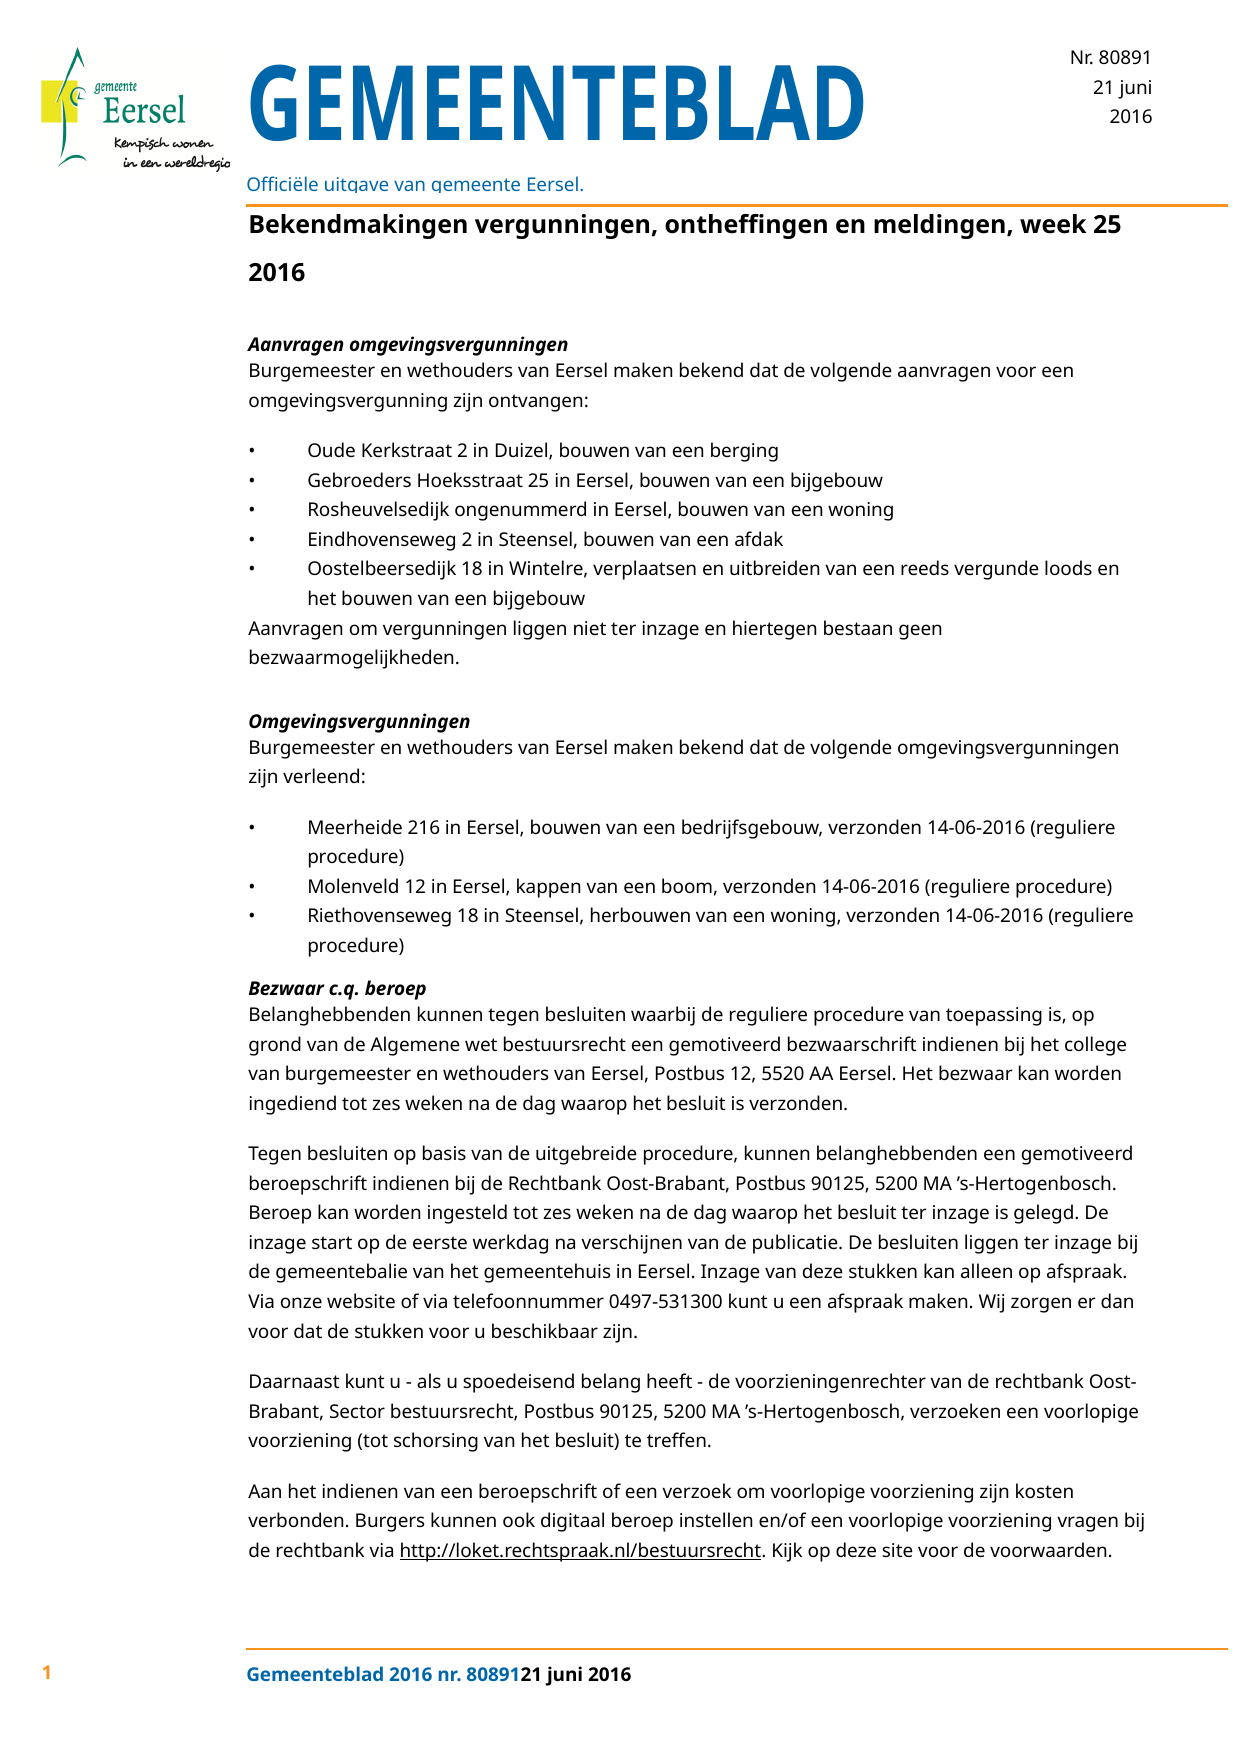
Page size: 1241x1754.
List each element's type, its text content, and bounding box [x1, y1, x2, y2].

text Burgemeester en wethouders van Eersel maken bekend dat de volgende aanvragen voor een omgevingsvergunning zijn ontvangen: [248, 357, 1152, 412]
text Belanghebbenden kunnen tegen besluiten waarbij de reguliere procedure van toepassing is, op grond van de Algemene wet bestuursrecht een gemotiveerd bezwaarschrift indienen bij het college van burgemeester en wethouders van Eersel, Postbus 12, 5520 AA Eersel. Het bezwaar kan worden ingediend tot zes weken na de dag waarop het besluit is verzonden. [248, 1001, 1152, 1116]
list Oude Kerkstraat 2 in Duizel, bouwen van een berging [248, 437, 1152, 463]
text Omgevingsvergunningen [248, 708, 1152, 734]
list Molenveld 12 in Eersel, kappen van een boom, verzonden 14-06-2016 (reguliere procedure) [248, 873, 1152, 899]
list Riethovenseweg 18 in Steensel, herbouwen van een woning, verzonden 14-06-2016 (reguliere procedure) [248, 903, 1152, 958]
list Gebroeders Hoeksstraat 25 in Eersel, bouwen van een bijgebouw [248, 467, 1152, 492]
list Rosheuvelsedijk ongenummerd in Eersel, bouwen van een woning [248, 496, 1152, 522]
list Meerheide 216 in Eersel, bouwen van een bedrijfsgebouw, verzonden 14-06-2016 (reguliere procedure) [248, 814, 1152, 869]
text Aanvragen om vergunningen liggen niet ter inzage en hiertegen bestaan geen bezwaarmogelijkheden. [248, 615, 1152, 670]
text Aan het indienen van een beroepschrift of een verzoek om voorlopige voorziening zijn kosten verbonden. Burgers kunnen ook digitaal beroep instellen en/of een voorlopige voorziening vragen bij de rechtbank via http://loket.rechtspraak.nl/bestuursrecht. Kijk op deze site voor de voorwaarden. [248, 1478, 1152, 1563]
picture [41, 47, 231, 172]
list Eindhovenseweg 2 in Steensel, bouwen van een afdak [248, 526, 1152, 552]
text Burgemeester en wethouders van Eersel maken bekend dat de volgende omgevingsvergunningen zijn verleend: [248, 734, 1152, 789]
text Bekendmakingen vergunningen, ontheffingen en meldingen, week 25 2016 [248, 207, 1152, 288]
text Aanvragen omgevingsvergunningen [248, 331, 1152, 357]
text Bezwaar c.q. beroep [248, 975, 1152, 1001]
text Daarnaast kunt u - als u spoedeisend belang heeft - de voorzieningenrechter van de rechtbank Oost-Brabant, Sector bestuursrecht, Postbus 90125, 5200 MA ’s-Hertogenbosch, verzoeken een voorlopige voorziening (tot schorsing van het besluit) te treffen. [248, 1368, 1152, 1453]
text Tegen besluiten op basis van de uitgebreide procedure, kunnen belanghebbenden een gemotiveerd beroepschrift indienen bij de Rechtbank Oost-Brabant, Postbus 90125, 5200 MA ’s-Hertogenbosch. Beroep kan worden ingesteld tot zes weken na de dag waarop het besluit ter inzage is gelegd. De inzage start op de eerste werkdag na verschijnen van de publicatie. De besluiten liggen ter inzage bij de gemeentebalie van het gemeentehuis in Eersel. Inzage van deze stukken kan alleen op afspraak. Via onze website of via telefoonnummer 0497-531300 kunt u een afspraak maken. Wij zorgen er dan voor dat de stukken voor u beschikbaar zijn. [248, 1140, 1152, 1343]
list Oostelbeersedijk 18 in Wintelre, verplaatsen en uitbreiden van een reeds vergunde loods en het bouwen van een bijgebouw [248, 556, 1152, 611]
